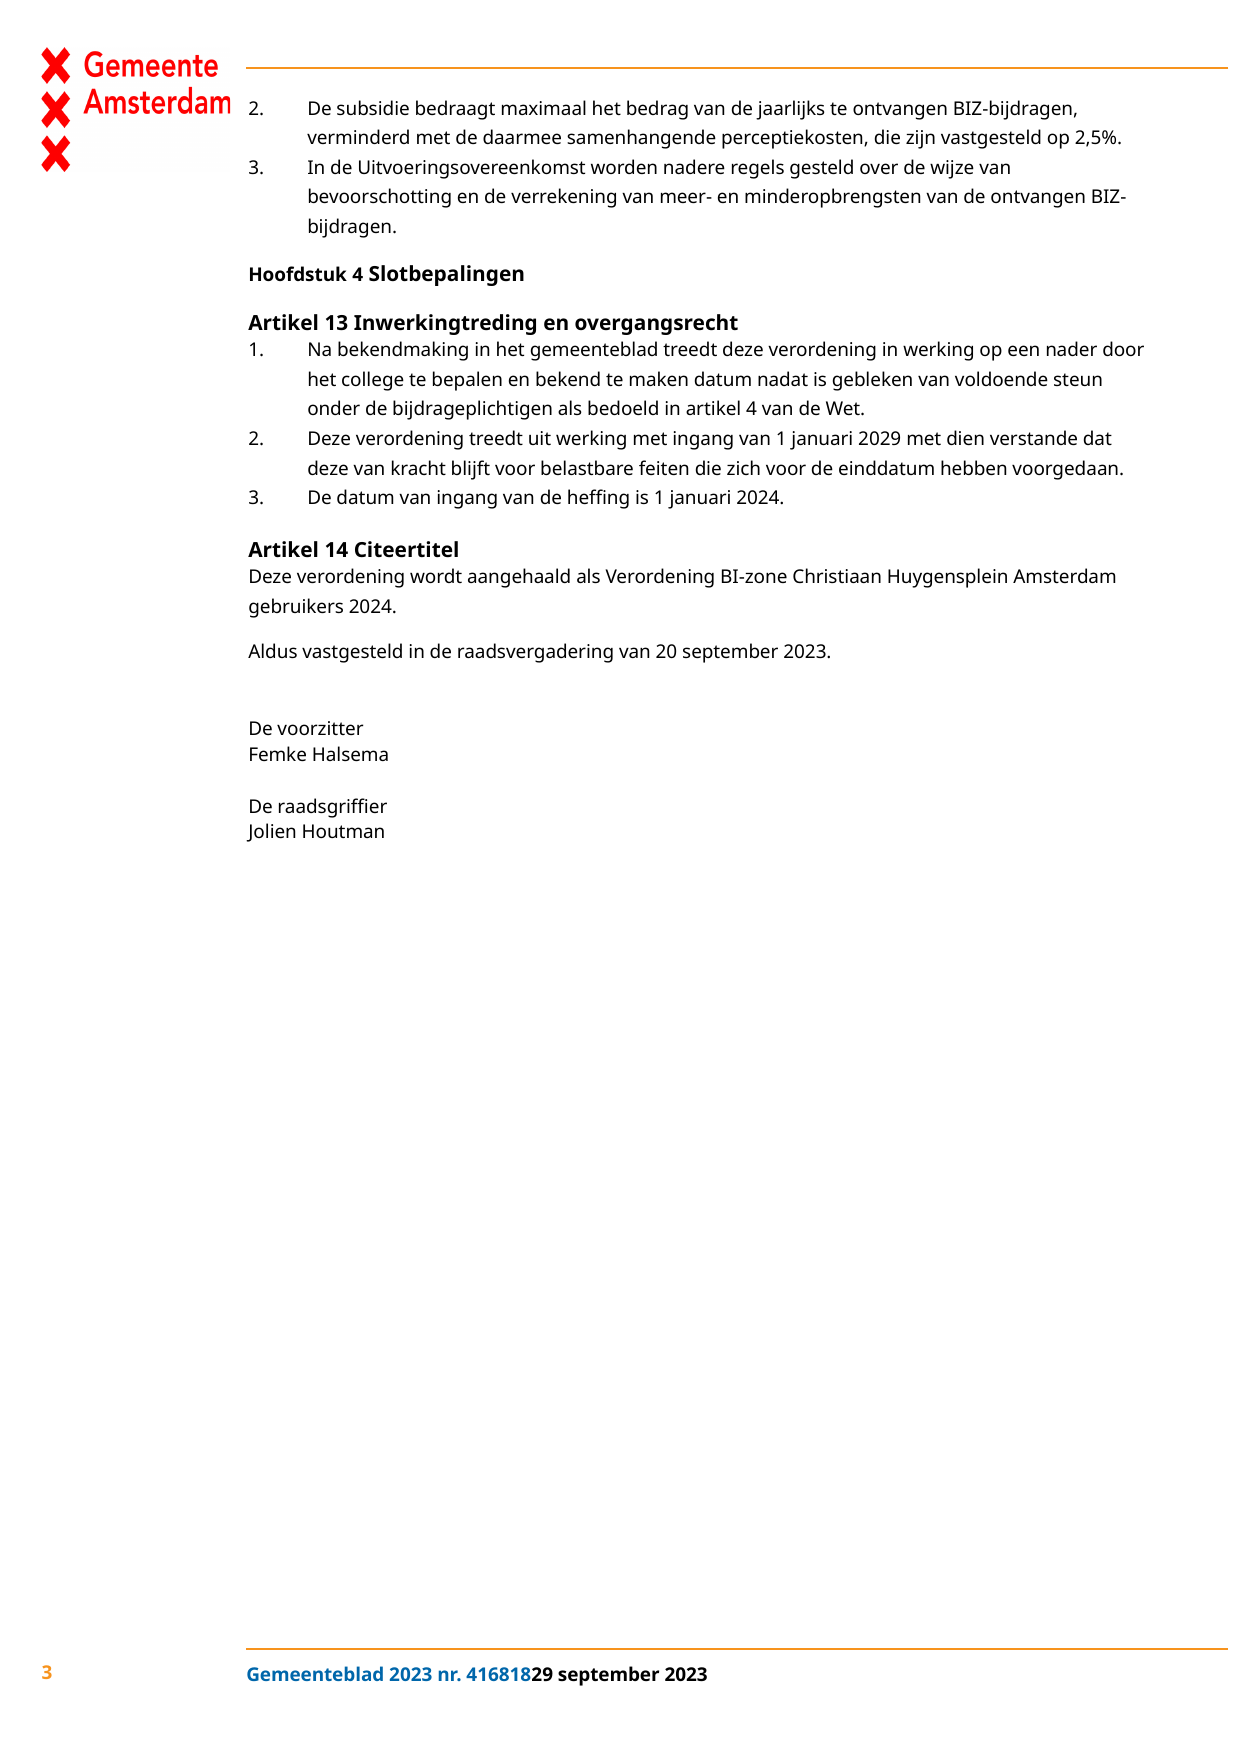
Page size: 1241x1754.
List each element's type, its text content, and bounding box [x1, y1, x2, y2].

text Jolien Houtman [248, 818, 1152, 844]
list Deze verordening treedt uit werking met ingang van 1 januari 2029 met dien verstande dat deze van kracht blijft voor belastbare feiten die zich voor de einddatum hebben voorgedaan. [248, 425, 1152, 481]
text Hoofdstuk 4 Slotbepalingen [248, 259, 1152, 287]
text Artikel 13 Inwerkingtreding en overgangsrecht [248, 308, 1152, 336]
picture [41, 47, 231, 172]
text Femke Halsema [248, 741, 1152, 767]
list De datum van ingang van de heffing is 1 januari 2024. [248, 484, 1152, 510]
list In de Uitvoeringsovereenkomst worden nadere regels gesteld over de wijze van bevoorschotting en de verrekening van meer- en minderopbrengsten van de ontvangen BIZ-bijdragen. [248, 154, 1152, 239]
text De voorzitter [248, 716, 1152, 741]
text De raadsgriffier [248, 793, 1152, 818]
list Na bekendmaking in het gemeenteblad treedt deze verordening in werking op een nader door het college te bepalen en bekend te maken datum nadat is gebleken van voldoende steun onder de bijdrageplichtigen als bedoeld in artikel 4 van de Wet. [248, 336, 1152, 421]
text Deze verordening wordt aangehaald als Verordening BI-zone Christiaan Huygensplein Amsterdam gebruikers 2024. [248, 563, 1152, 618]
text Aldus vastgesteld in de raadsvergadering van 20 september 2023. [248, 638, 1152, 664]
text Artikel 14 Citeertitel [248, 535, 1152, 563]
list De subsidie bedraagt maximaal het bedrag van de jaarlijks te ontvangen BIZ-bijdragen, verminderd met de daarmee samenhangende perceptiekosten, die zijn vastgesteld op 2,5%. [248, 95, 1152, 150]
